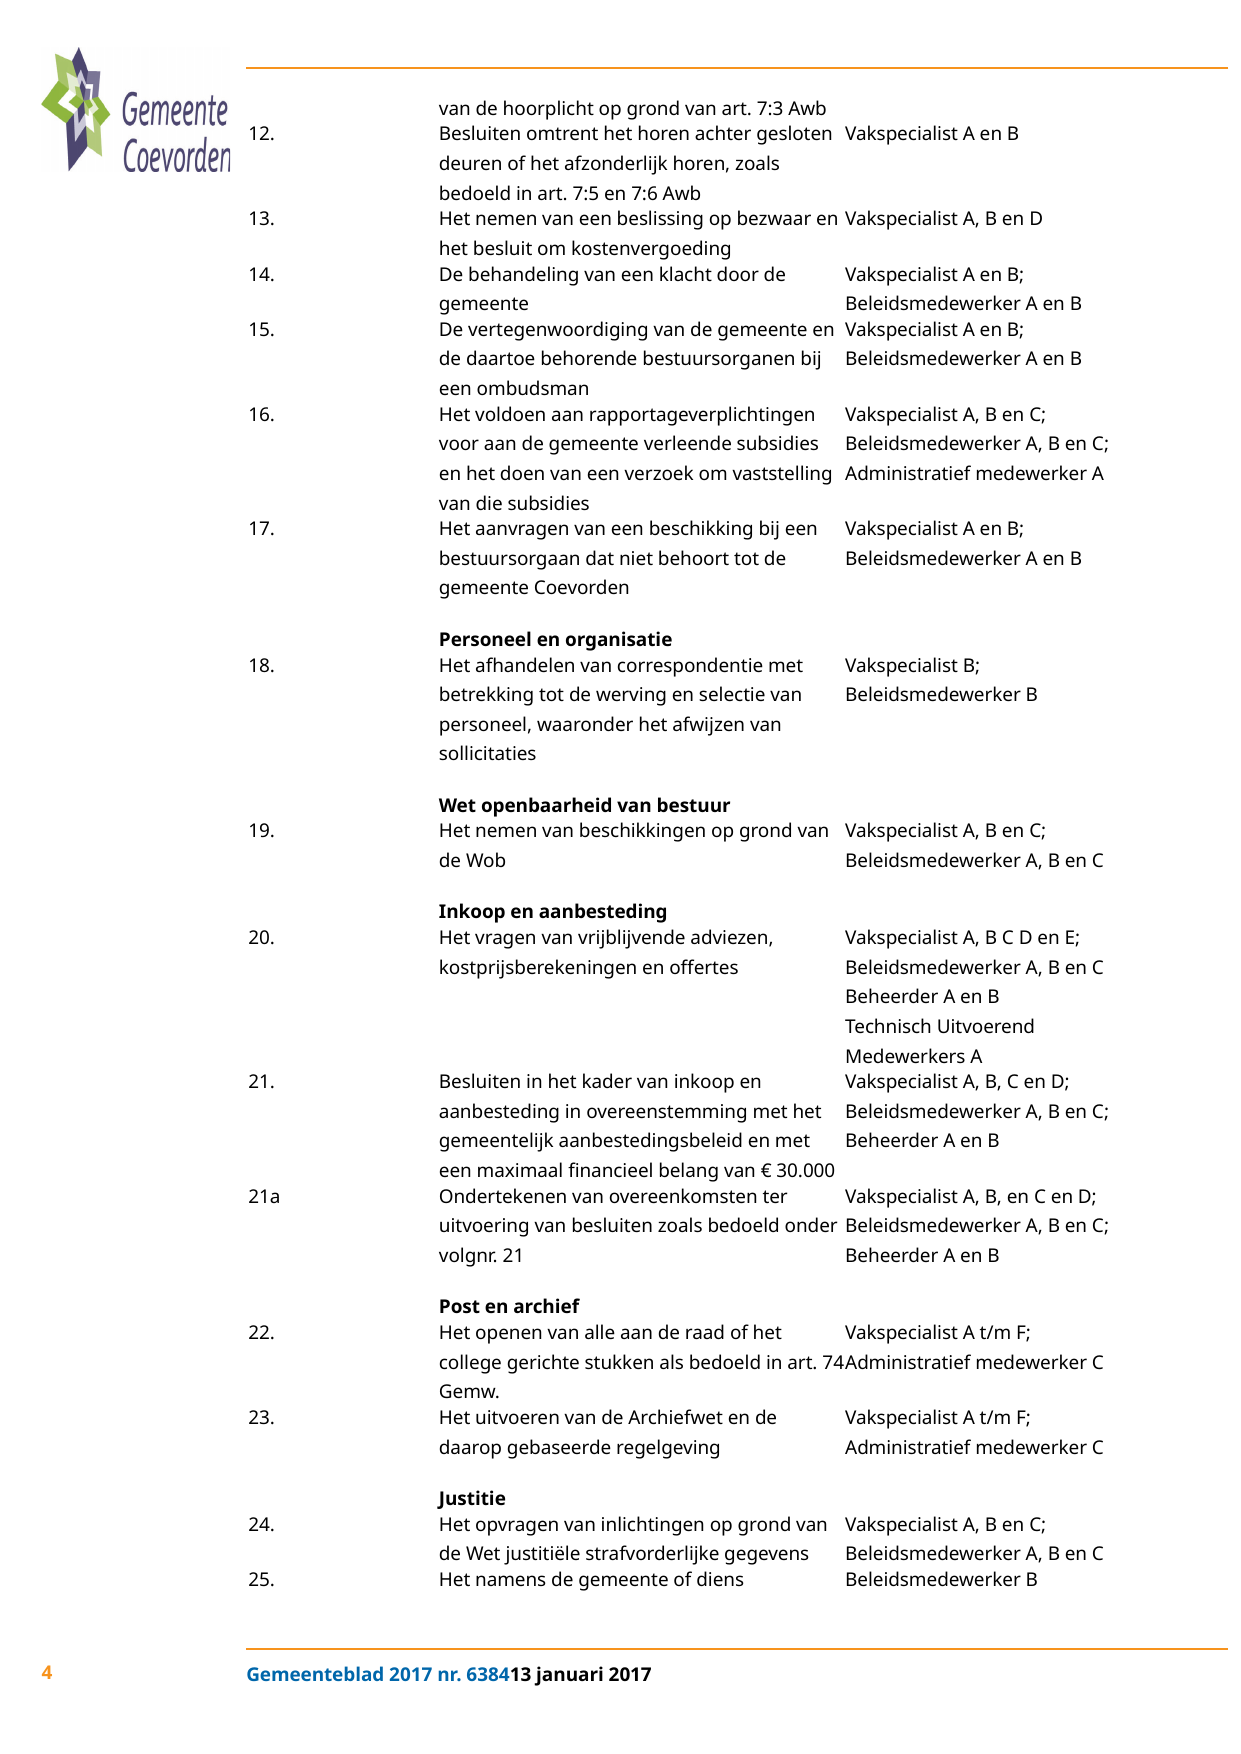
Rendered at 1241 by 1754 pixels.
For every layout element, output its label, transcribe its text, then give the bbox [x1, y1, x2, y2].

table_cell [845, 1485, 1152, 1511]
table_cell [845, 766, 1152, 792]
table_cell [845, 600, 1152, 626]
table_cell Vakspecialist A en B [845, 121, 1152, 205]
picture [41, 47, 231, 172]
table_cell [248, 600, 439, 626]
table_cell [248, 1485, 439, 1511]
table_cell 13. [248, 205, 439, 261]
table_cell 18. [248, 652, 439, 766]
table_cell 24. [248, 1511, 439, 1566]
table_cell [248, 899, 439, 924]
table_cell [248, 1268, 439, 1294]
table_cell Wet openbaarheid van bestuur [439, 792, 845, 818]
table_cell Vakspecialist A, B en C; Beleidsmedewerker A, B en C; Administratief medewerker A [845, 401, 1152, 515]
table_cell Vakspecialist A t/m F; Administratief medewerker C [845, 1404, 1152, 1459]
table_cell 17. [248, 515, 439, 600]
table_cell 19. [248, 818, 439, 873]
table_cell Beleidsmedewerker B [845, 1566, 1152, 1592]
table_cell [845, 1294, 1152, 1319]
table_cell Inkoop en aanbesteding [439, 899, 845, 924]
table_cell Het uitvoeren van de Archiefwet en de daarop gebaseerde regelgeving [439, 1404, 845, 1459]
table_cell 14. [248, 261, 439, 316]
table_cell Het vragen van vrijblijvende adviezen, kostprijsberekeningen en offertes [439, 925, 845, 1068]
table_cell [845, 792, 1152, 818]
table_cell Vakspecialist A t/m F; Administratief medewerker C [845, 1319, 1152, 1404]
table_cell Het opvragen van inlichtingen op grond van de Wet justitiële strafvorderlijke gegevens [439, 1511, 845, 1566]
table_cell van de hoorplicht op grond van art. 7:3 Awb [439, 95, 845, 121]
table_cell Het afhandelen van correspondentie met betrekking tot de werving en selectie van personeel, waaronder het afwijzen van sollicitaties [439, 652, 845, 766]
table_cell [439, 1460, 845, 1485]
table_cell [845, 1268, 1152, 1294]
table_cell [248, 95, 439, 121]
table_cell Vakspecialist B; Beleidsmedewerker B [845, 652, 1152, 766]
table_cell [439, 600, 845, 626]
table_cell Besluiten in het kader van inkoop en aanbesteding in overeenstemming met het gemeentelijk aanbestedingsbeleid en met een maximaal financieel belang van € 30.000 [439, 1069, 845, 1183]
table_cell 15. [248, 316, 439, 401]
table_cell [248, 873, 439, 899]
table_cell 16. [248, 401, 439, 515]
table_cell [845, 626, 1152, 652]
table_cell [439, 1268, 845, 1294]
table_cell Vakspecialist A, B en C; Beleidsmedewerker A, B en C [845, 1511, 1152, 1566]
table_cell Post en archief [439, 1294, 845, 1319]
table_cell 12. [248, 121, 439, 205]
table_cell [439, 873, 845, 899]
table_cell 21a [248, 1183, 439, 1268]
table_cell Justitie [439, 1485, 845, 1511]
table_cell [248, 626, 439, 652]
table_cell Vakspecialist A, B, en C en D; Beleidsmedewerker A, B en C; Beheerder A en B [845, 1183, 1152, 1268]
table_cell Vakspecialist A, B, C en D; Beleidsmedewerker A, B en C; Beheerder A en B [845, 1069, 1152, 1183]
table_cell Het namens de gemeente of diens [439, 1566, 845, 1592]
table_cell Vakspecialist A, B en C; Beleidsmedewerker A, B en C [845, 818, 1152, 873]
table_cell 23. [248, 1404, 439, 1459]
table_cell Besluiten omtrent het horen achter gesloten deuren of het afzonderlijk horen, zoals bedoeld in art. 7:5 en 7:6 Awb [439, 121, 845, 205]
table_cell Het nemen van een beslissing op bezwaar en het besluit om kostenvergoeding [439, 205, 845, 261]
table_cell [845, 95, 1152, 121]
table_cell 21. [248, 1069, 439, 1183]
table_cell Vakspecialist A, B en D [845, 205, 1152, 261]
table_cell Het nemen van beschikkingen op grond van de Wob [439, 818, 845, 873]
table_cell Het aanvragen van een beschikking bij een bestuursorgaan dat niet behoort tot de gemeente Coevorden [439, 515, 845, 600]
table_cell [248, 1460, 439, 1485]
table_cell Personeel en organisatie [439, 626, 845, 652]
table_cell [845, 899, 1152, 924]
table_cell Vakspecialist A en B; Beleidsmedewerker A en B [845, 515, 1152, 600]
table_cell Het openen van alle aan de raad of het college gerichte stukken als bedoeld in art. 74 Gemw. [439, 1319, 845, 1404]
table_cell [248, 766, 439, 792]
table_cell [845, 1460, 1152, 1485]
table_cell Ondertekenen van overeenkomsten ter uitvoering van besluiten zoals bedoeld onder volgnr. 21 [439, 1183, 845, 1268]
table_cell 22. [248, 1319, 439, 1404]
table_cell Het voldoen aan rapportageverplichtingen voor aan de gemeente verleende subsidies en het doen van een verzoek om vaststelling van die subsidies [439, 401, 845, 515]
table_cell De behandeling van een klacht door de gemeente [439, 261, 845, 316]
table_cell [845, 873, 1152, 899]
table_cell Vakspecialist A en B; Beleidsmedewerker A en B [845, 261, 1152, 316]
table_cell Vakspecialist A, B C D en E; Beleidsmedewerker A, B en C Beheerder A en B Technisch Uitvoerend Medewerkers A [845, 925, 1152, 1068]
table_cell [248, 792, 439, 818]
table_cell De vertegenwoordiging van de gemeente en de daartoe behorende bestuursorganen bij een ombudsman [439, 316, 845, 401]
table_cell Vakspecialist A en B; Beleidsmedewerker A en B [845, 316, 1152, 401]
table_cell 25. [248, 1566, 439, 1592]
table_cell [439, 766, 845, 792]
table_cell [248, 1294, 439, 1319]
table_cell 20. [248, 925, 439, 1068]
